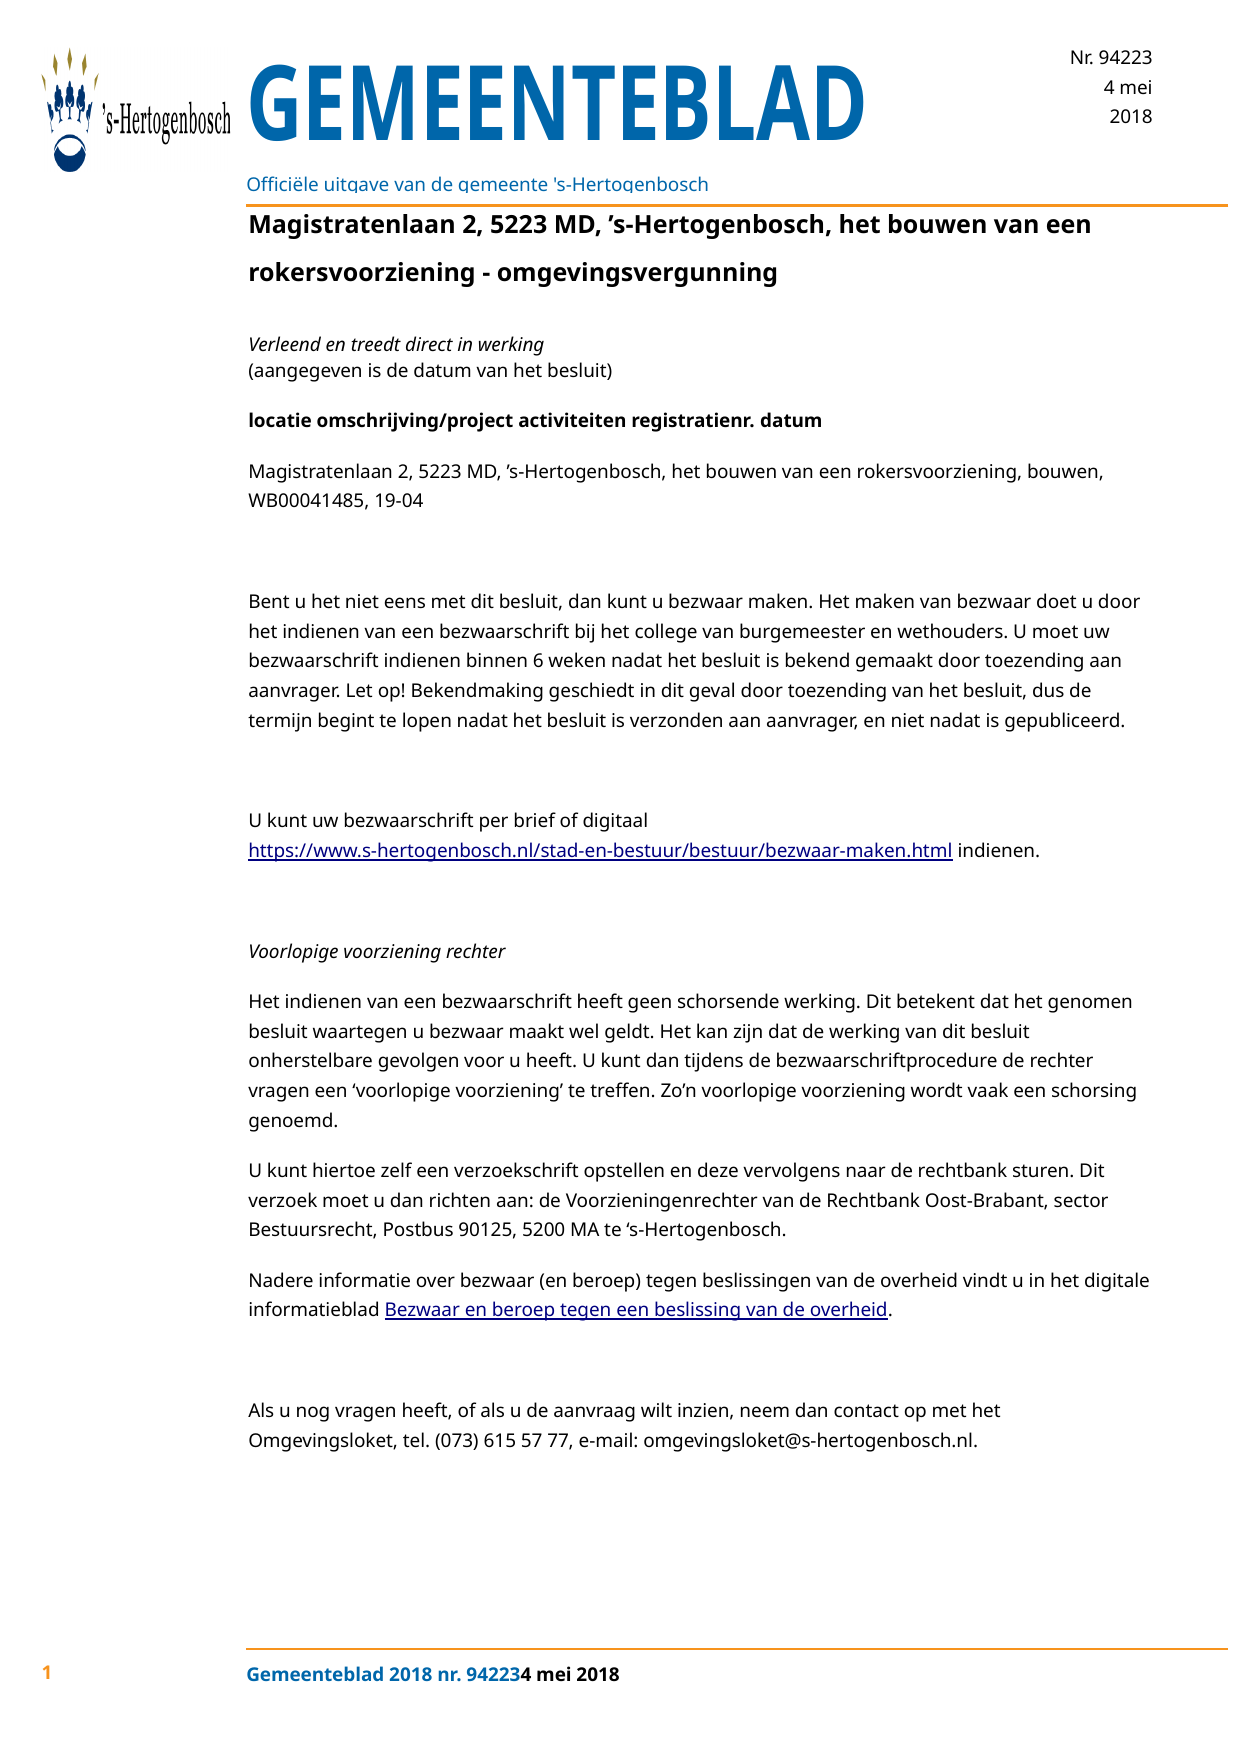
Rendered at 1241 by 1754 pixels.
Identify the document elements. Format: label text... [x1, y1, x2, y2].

text U kunt uw bezwaarschrift per brief of digitaal https://www.s-hertogenbosch.nl/stad-en-bestuur/bestuur/bezwaar-maken.html indienen. [248, 808, 1152, 863]
text Verleend en treedt direct in werking [248, 331, 1152, 357]
text U kunt hiertoe zelf een verzoekschrift opstellen en deze vervolgens naar de rechtbank sturen. Dit verzoek moet u dan richten aan: de Voorzieningenrechter van de Rechtbank Oost-Brabant, sector Bestuursrecht, Postbus 90125, 5200 MA te ‘s-Hertogenbosch. [248, 1157, 1152, 1242]
text Magistratenlaan 2, 5223 MD, ’s-Hertogenbosch, het bouwen van een rokersvoorziening - omgevingsvergunning [248, 207, 1152, 288]
text Als u nog vragen heeft, of als u de aanvraag wilt inzien, neem dan contact op met het Omgevingsloket, tel. (073) 615 57 77, e-mail: omgevingsloket@s-hertogenbosch.nl. [248, 1397, 1152, 1452]
text locatie omschrijving/project activiteiten registratienr. datum [248, 408, 1152, 433]
picture [41, 47, 231, 172]
text Het indienen van een bezwaarschrift heeft geen schorsende werking. Dit betekent dat het genomen besluit waartegen u bezwaar maakt wel geldt. Het kan zijn dat de werking van dit besluit onherstelbare gevolgen voor u heeft. U kunt dan tijdens de bezwaarschriftprocedure de rechter vragen een ‘voorlopige voorziening’ te treffen. Zo’n voorlopige voorziening wordt vaak een schorsing genoemd. [248, 988, 1152, 1132]
text Voorlopige voorziening rechter [248, 938, 1152, 964]
text Nadere informatie over bezwaar (en beroep) tegen beslissingen van de overheid vindt u in het digitale informatieblad Bezwaar en beroep tegen een beslissing van de overheid. [248, 1267, 1152, 1322]
text (aangegeven is de datum van het besluit) [248, 357, 1152, 383]
text Magistratenlaan 2, 5223 MD, ’s-Hertogenbosch, het bouwen van een rokersvoorziening, bouwen, WB00041485, 19-04 [248, 458, 1152, 513]
text Bent u het niet eens met dit besluit, dan kunt u bezwaar maken. Het maken van bezwaar doet u door het indienen van een bezwaarschrift bij het college van burgemeester en wethouders. U moet uw bezwaarschrift indienen binnen 6 weken nadat het besluit is bekend gemaakt door toezending aan aanvrager. Let op! Bekendmaking geschiedt in dit geval door toezending van het besluit, dus de termijn begint te lopen nadat het besluit is verzonden aan aanvrager, en niet nadat is gepubliceerd. [248, 588, 1152, 732]
